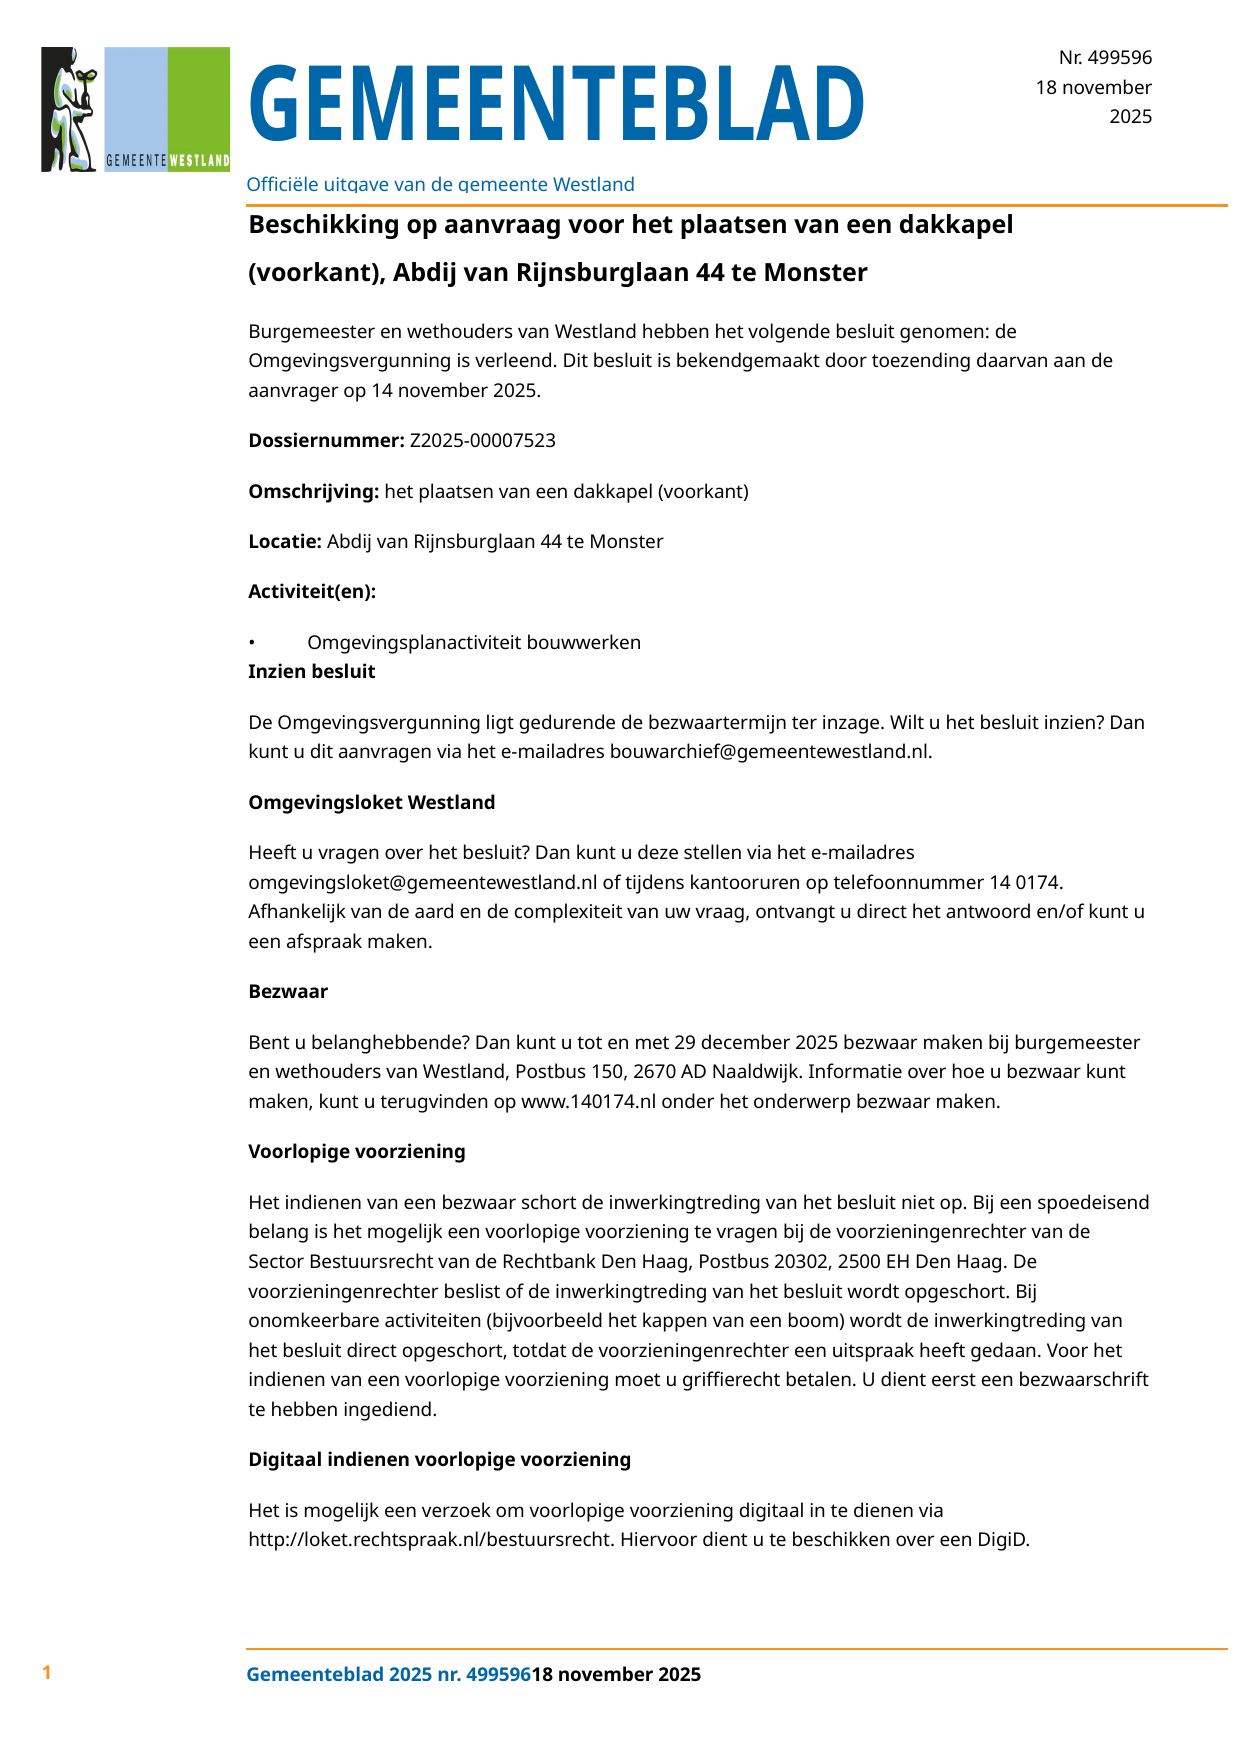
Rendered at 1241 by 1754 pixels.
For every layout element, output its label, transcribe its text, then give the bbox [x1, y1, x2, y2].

text Voorlopige voorziening [248, 1139, 1152, 1164]
text Burgemeester en wethouders van Westland hebben het volgende besluit genomen: de Omgevingsvergunning is verleend. Dit besluit is bekendgemaakt door toezending daarvan aan de aanvrager op 14 november 2025. [248, 318, 1152, 403]
list Omgevingsplanactiviteit bouwwerken [248, 629, 1152, 655]
text Omschrijving: het plaatsen van een dakkapel (voorkant) [248, 478, 1152, 504]
text Activiteit(en): [248, 579, 1152, 604]
text Dossiernummer: Z2025-00007523 [248, 427, 1152, 453]
text Heeft u vragen over het besluit? Dan kunt u deze stellen via het e-mailadres omgevingsloket@gemeentewestland.nl of tijdens kantooruren op telefoonnummer 14 0174. Afhankelijk van de aard en de complexiteit van uw vraag, ontvangt u direct het antwoord en/of kunt u een afspraak maken. [248, 839, 1152, 954]
text De Omgevingsvergunning ligt gedurende de bezwaartermijn ter inzage. Wilt u het besluit inzien? Dan kunt u dit aanvragen via het e-mailadres bouwarchief@gemeentewestland.nl. [248, 709, 1152, 764]
text Bezwaar [248, 979, 1152, 1004]
text Bent u belanghebbende? Dan kunt u tot en met 29 december 2025 bezwaar maken bij burgemeester en wethouders van Westland, Postbus 150, 2670 AD Naaldwijk. Informatie over hoe u bezwaar kunt maken, kunt u terugvinden op www.140174.nl onder het onderwerp bezwaar maken. [248, 1029, 1152, 1114]
text Beschikking op aanvraag voor het plaatsen van een dakkapel (voorkant), Abdij van Rijnsburglaan 44 te Monster [248, 207, 1152, 288]
text Inzien besluit [248, 659, 1152, 684]
text Omgevingsloket Westland [248, 789, 1152, 815]
picture [41, 47, 231, 172]
text Het is mogelijk een verzoek om voorlopige voorziening digitaal in te dienen via http://loket.rechtspraak.nl/bestuursrecht. Hiervoor dient u te beschikken over een DigiD. [248, 1497, 1152, 1552]
text Locatie: Abdij van Rijnsburglaan 44 te Monster [248, 528, 1152, 554]
text Digitaal indienen voorlopige voorziening [248, 1447, 1152, 1472]
text Het indienen van een bezwaar schort de inwerkingtreding van het besluit niet op. Bij een spoedeisend belang is het mogelijk een voorlopige voorziening te vragen bij de voorzieningenrechter van de Sector Bestuursrecht van de Rechtbank Den Haag, Postbus 20302, 2500 EH Den Haag. De voorzieningenrechter beslist of de inwerkingtreding van het besluit wordt opgeschort. Bij onomkeerbare activiteiten (bijvoorbeeld het kappen van een boom) wordt de inwerkingtreding van het besluit direct opgeschort, totdat de voorzieningenrechter een uitspraak heeft gedaan. Voor het indienen van een voorlopige voorziening moet u griffierecht betalen. U dient eerst een bezwaarschrift te hebben ingediend. [248, 1189, 1152, 1422]
